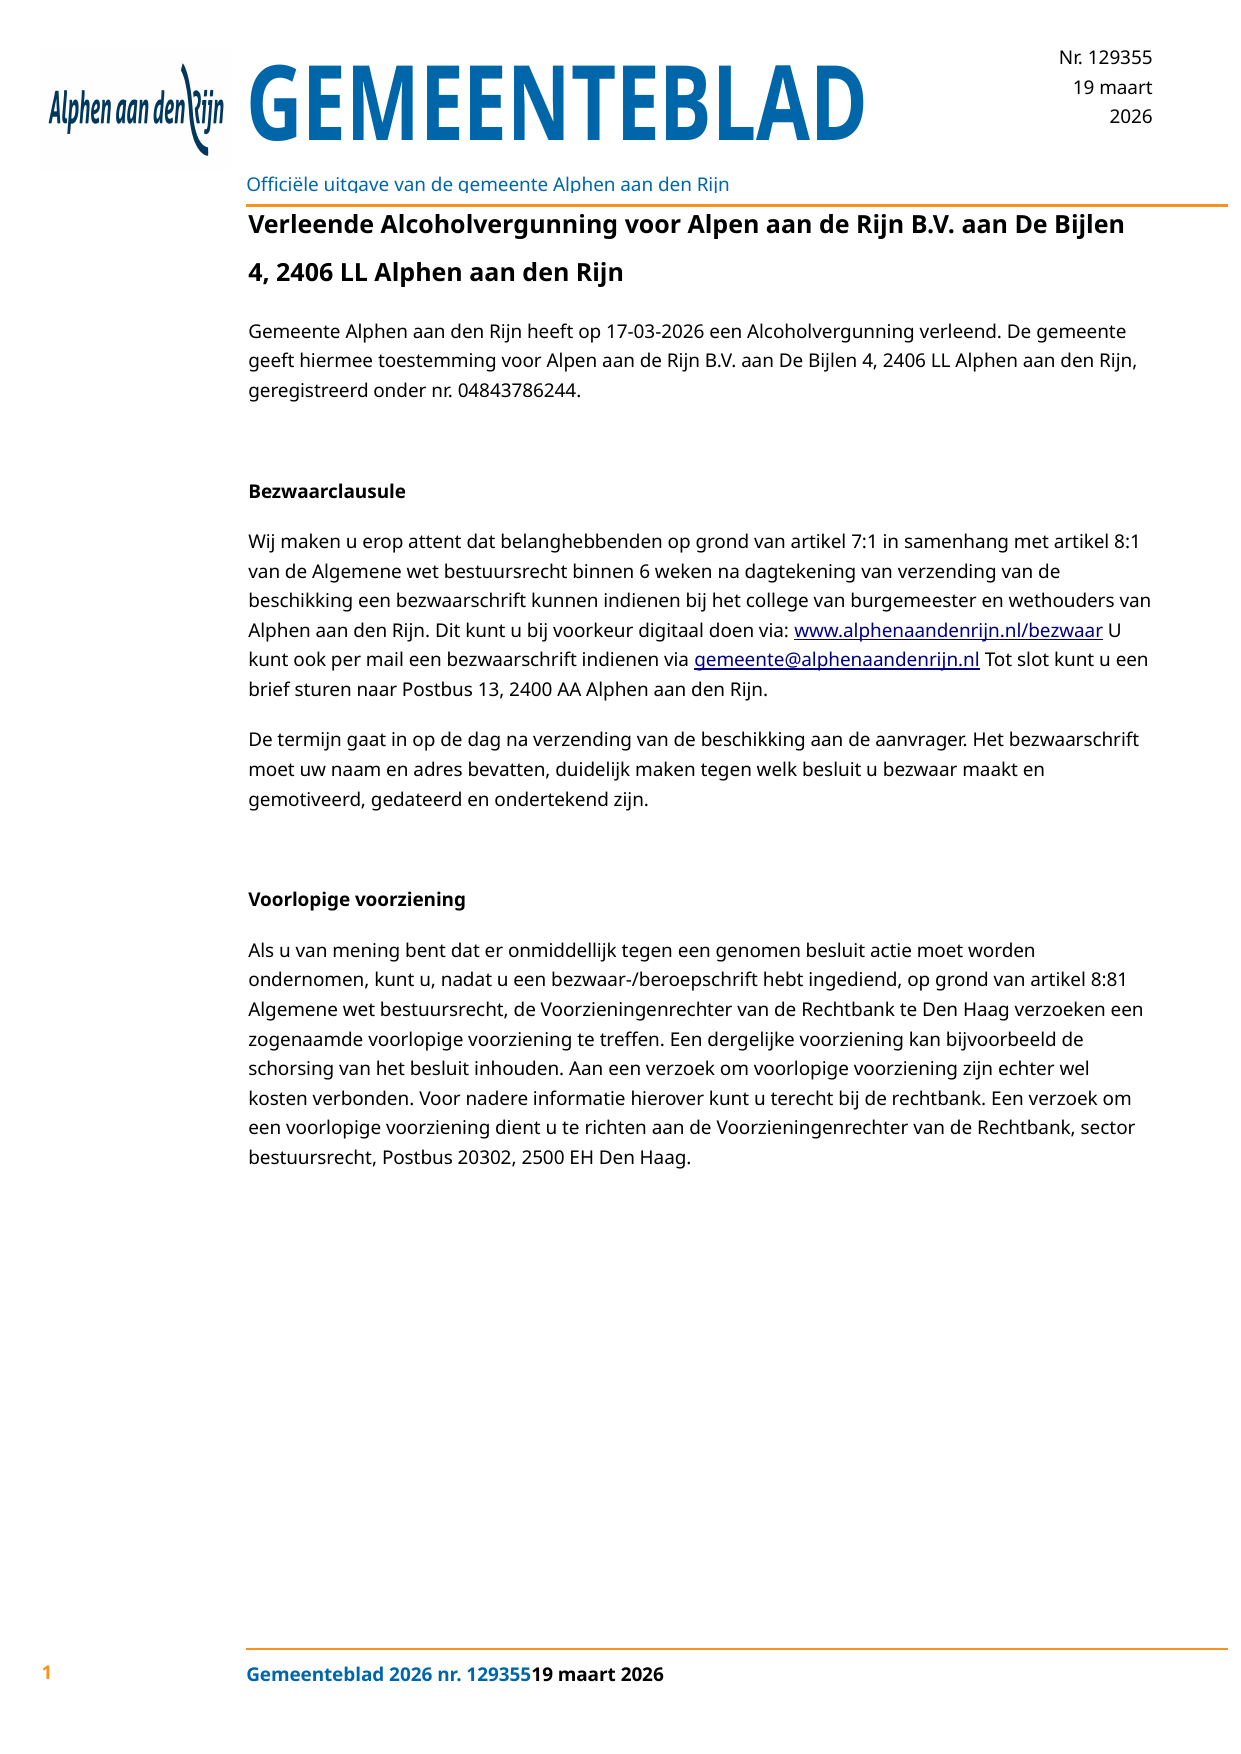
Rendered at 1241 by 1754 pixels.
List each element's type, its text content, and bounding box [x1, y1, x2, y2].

text Bezwaarclausule [248, 478, 1152, 504]
text Als u van mening bent dat er onmiddellijk tegen een genomen besluit actie moet worden ondernomen, kunt u, nadat u een bezwaar-/beroepschrift hebt ingediend, op grond van artikel 8:81 Algemene wet bestuursrecht, de Voorzieningenrechter van de Rechtbank te Den Haag verzoeken een zogenaamde voorlopige voorziening te treffen. Een dergelijke voorziening kan bijvoorbeeld de schorsing van het besluit inhouden. Aan een verzoek om voorlopige voorziening zijn echter wel kosten verbonden. Voor nadere informatie hierover kunt u terecht bij de rechtbank. Een verzoek om een voorlopige voorziening dient u te richten aan de Voorzieningenrechter van de Rechtbank, sector bestuursrecht, Postbus 20302, 2500 EH Den Haag. [248, 937, 1152, 1170]
picture [41, 47, 231, 172]
text Verleende Alcoholvergunning voor Alpen aan de Rijn B.V. aan De Bijlen 4, 2406 LL Alphen aan den Rijn [248, 207, 1152, 288]
text Gemeente Alphen aan den Rijn heeft op 17-03-2026 een Alcoholvergunning verleend. De gemeente geeft hiermee toestemming voor Alpen aan de Rijn B.V. aan De Bijlen 4, 2406 LL Alphen aan den Rijn, geregistreerd onder nr. 04843786244. [248, 318, 1152, 403]
text Wij maken u erop attent dat belanghebbenden op grond van artikel 7:1 in samenhang met artikel 8:1 van de Algemene wet bestuursrecht binnen 6 weken na dagtekening van verzending van de beschikking een bezwaarschrift kunnen indienen bij het college van burgemeester en wethouders van Alphen aan den Rijn. Dit kunt u bij voorkeur digitaal doen via: www.alphenaandenrijn.nl/bezwaar U kunt ook per mail een bezwaarschrift indienen via gemeente@alphenaandenrijn.nl Tot slot kunt u een brief sturen naar Postbus 13, 2400 AA Alphen aan den Rijn. [248, 528, 1152, 702]
text De termijn gaat in op de dag na verzending van de beschikking aan de aanvrager. Het bezwaarschrift moet uw naam en adres bevatten, duidelijk maken tegen welk besluit u bezwaar maakt en gemotiveerd, gedateerd en ondertekend zijn. [248, 727, 1152, 812]
text Voorlopige voorziening [248, 887, 1152, 912]
